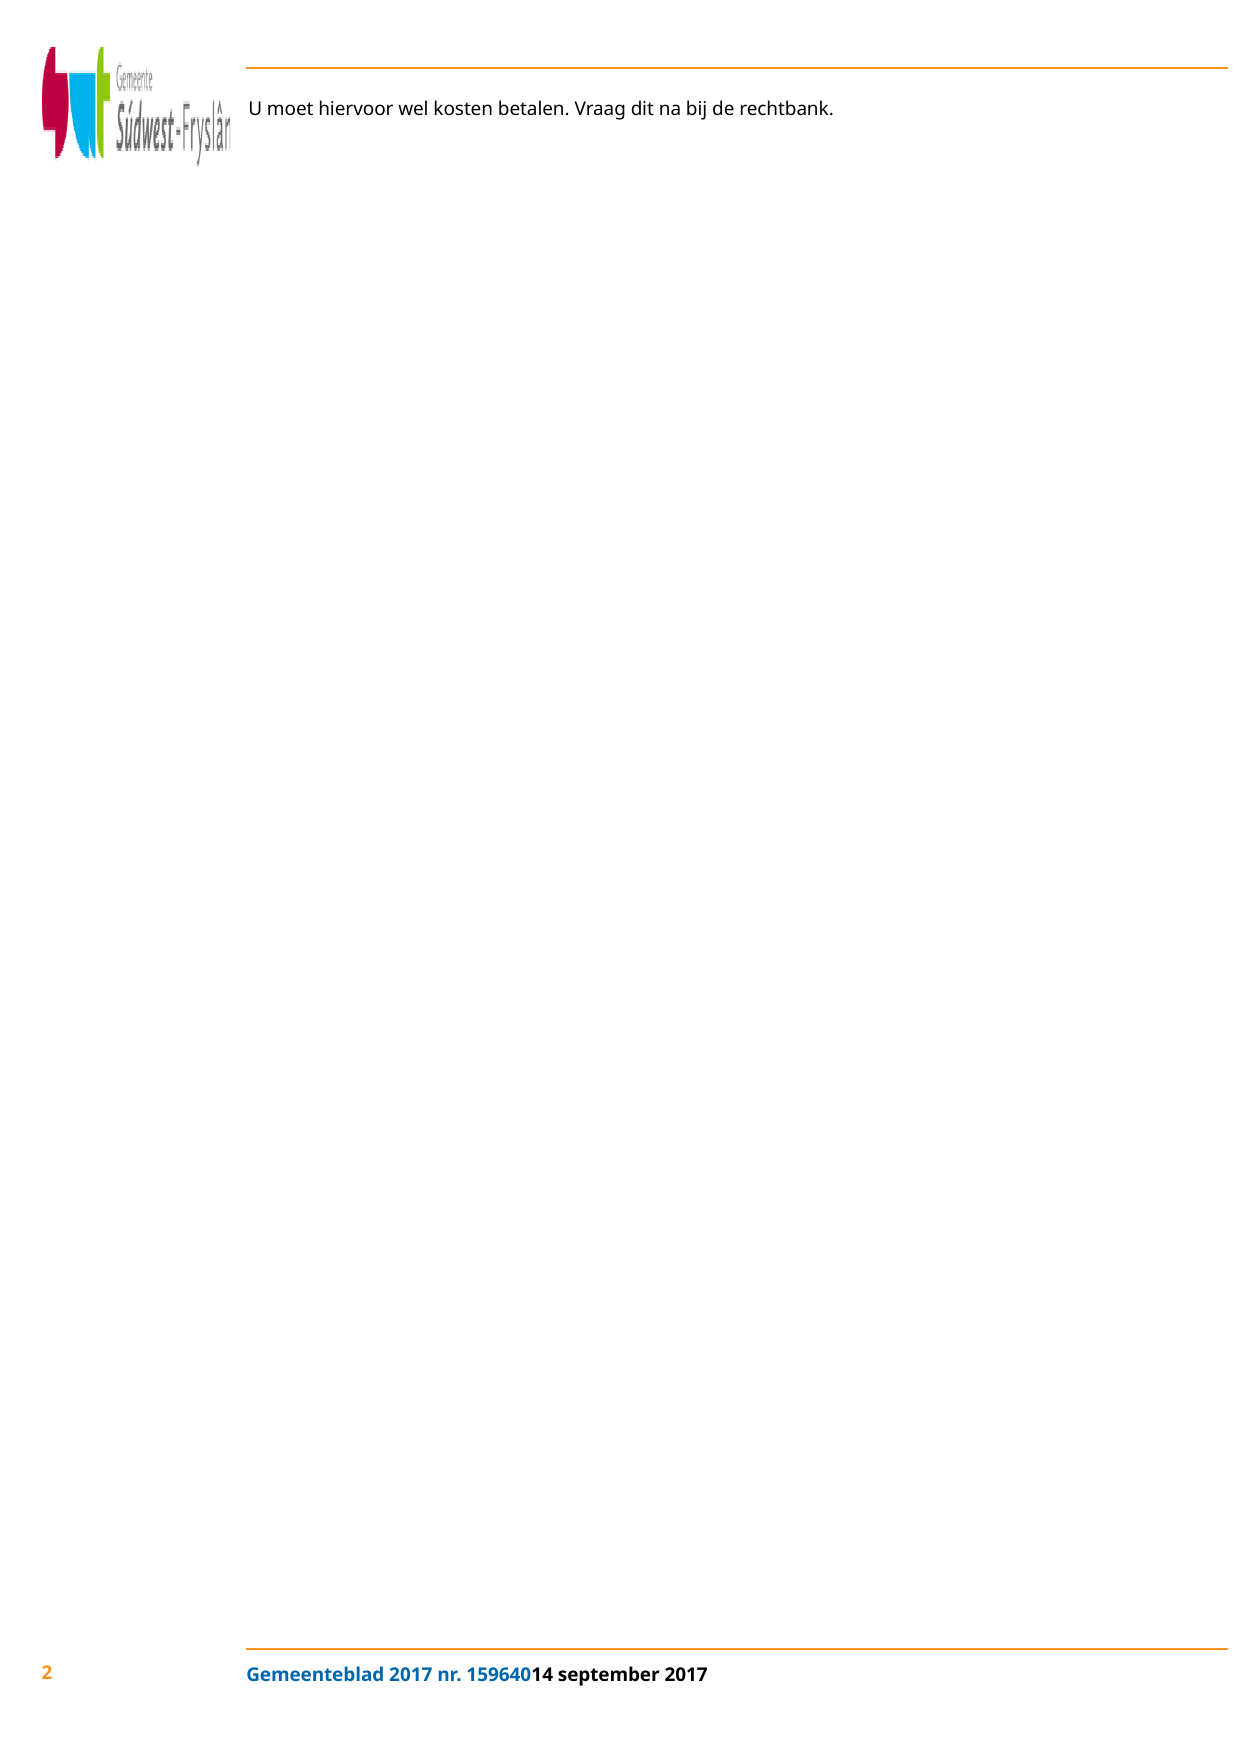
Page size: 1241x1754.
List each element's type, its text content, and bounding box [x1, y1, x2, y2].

text U moet hiervoor wel kosten betalen. Vraag dit na bij de rechtbank. [248, 95, 1152, 121]
picture [41, 47, 231, 172]
